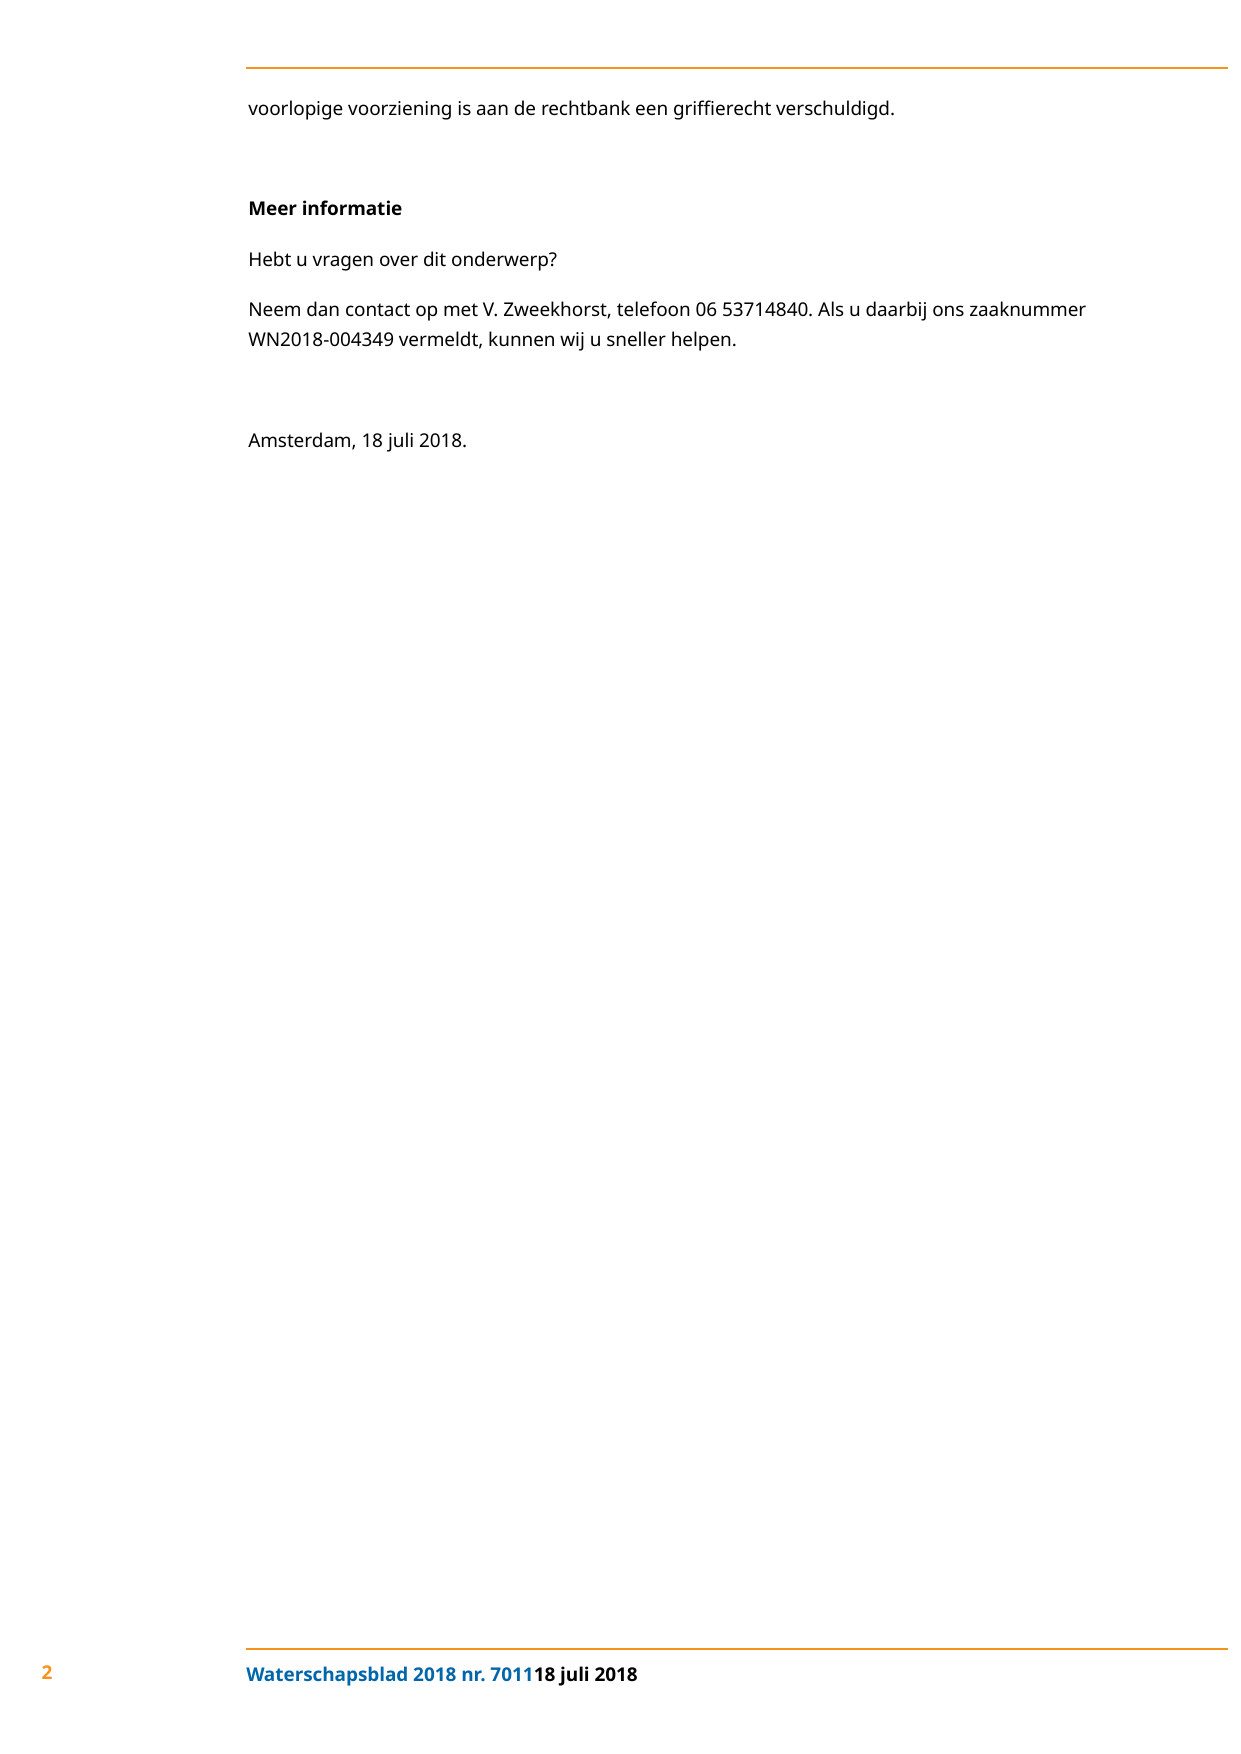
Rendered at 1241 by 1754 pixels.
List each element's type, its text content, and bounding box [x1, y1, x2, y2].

text Neem dan contact op met V. Zweekhorst, telefoon 06 53714840. Als u daarbij ons zaaknummer WN2018-004349 vermeldt, kunnen wij u sneller helpen. [248, 296, 1152, 352]
text Amsterdam, 18 juli 2018. [248, 427, 1152, 453]
text Meer informatie [248, 196, 1152, 221]
text Hebt u vragen over dit onderwerp? [248, 246, 1152, 272]
picture [41, 47, 231, 172]
text voorlopige voorziening is aan de rechtbank een griffierecht verschuldigd. [248, 95, 1152, 121]
